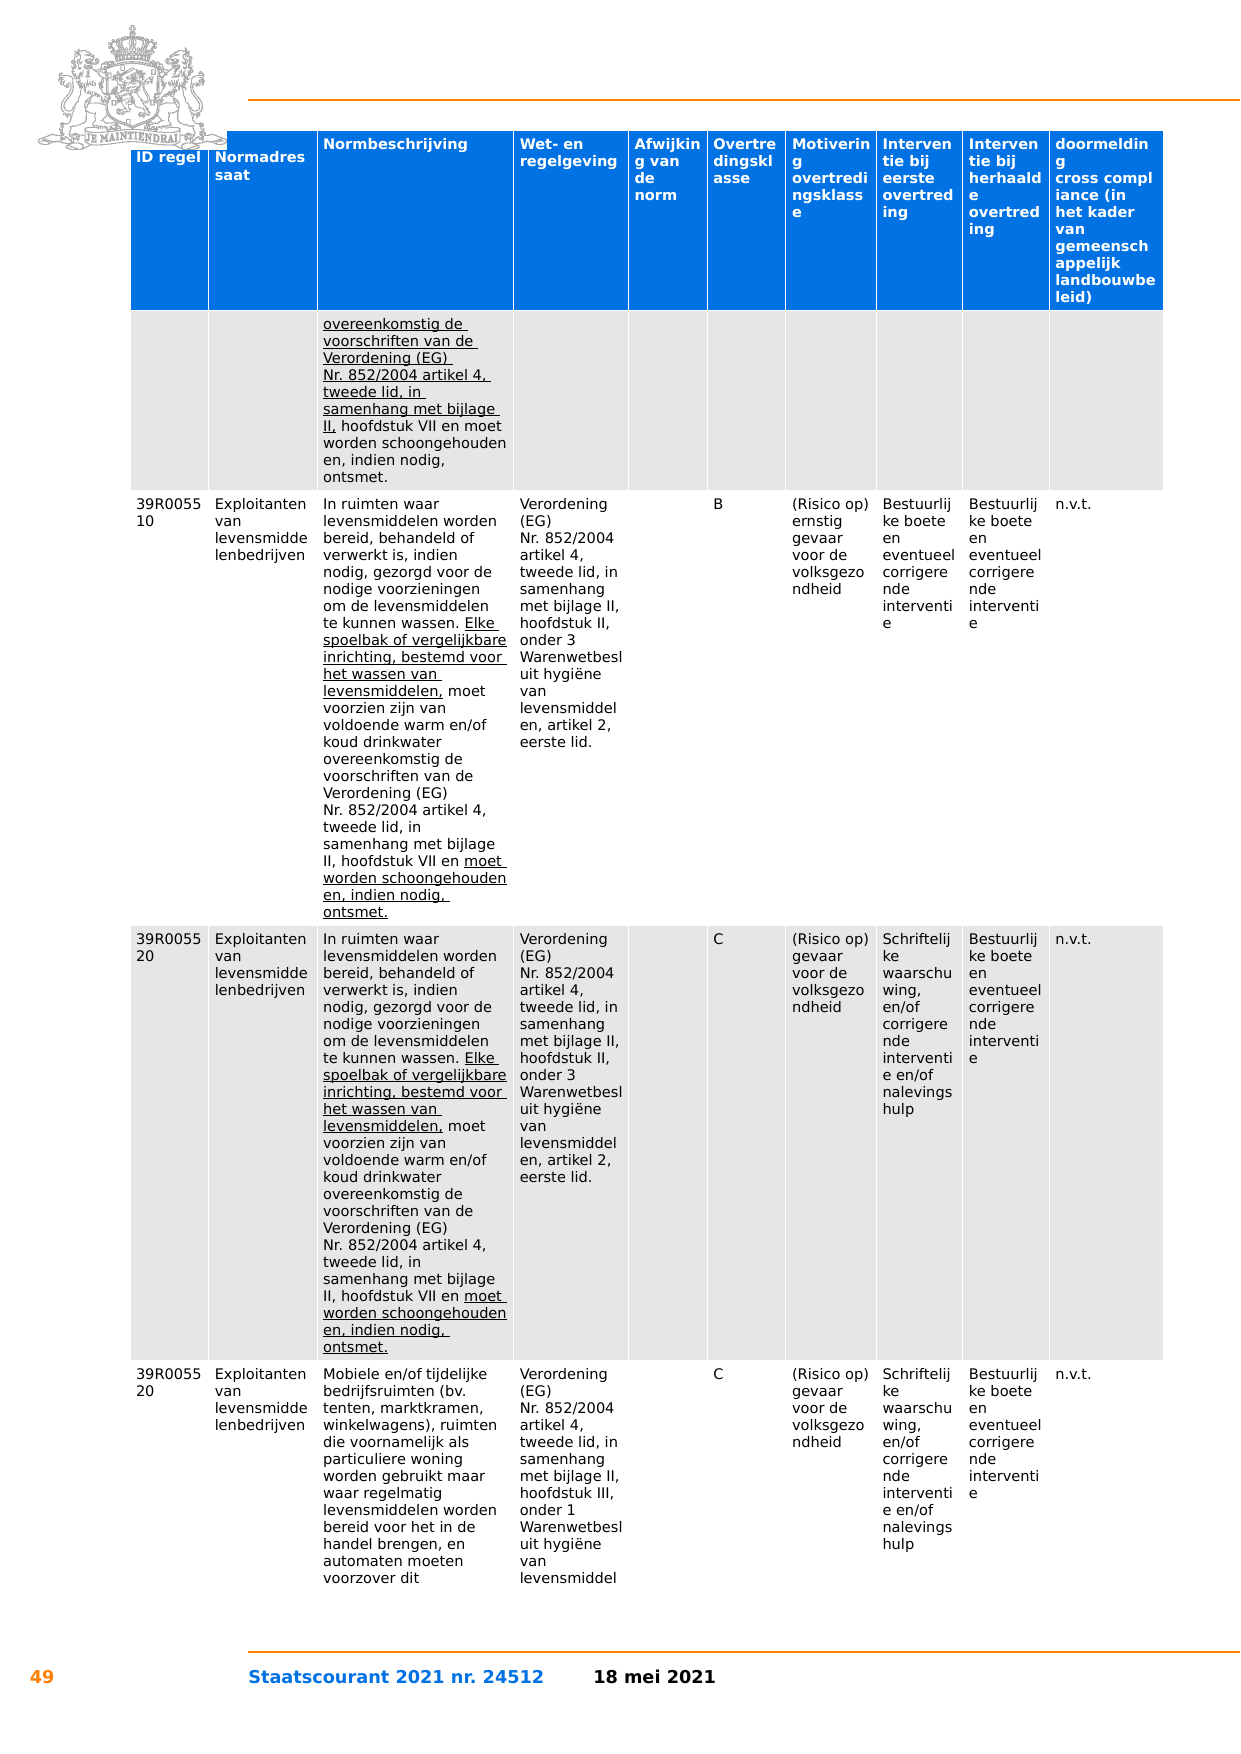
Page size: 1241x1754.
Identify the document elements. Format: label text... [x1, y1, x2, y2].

table_cell Bestuurlijke boete en eventueel corrigerende interventie [963, 491, 1049, 925]
table_cell Mobiele en/of tijdelijke bedrijfsruimten (bv. tenten, marktkramen, winkelwagens), ruimten die voornamelijk als particuliere woning worden gebruikt maar waar regelmatig levensmiddelen worden bereid voor het in de handel brengen, en automaten moeten voorzover dit [318, 1361, 513, 1591]
table_cell Schriftelijke waarschuwing, en/of corrigerende interventie en/of nalevingshulp [877, 1361, 962, 1591]
table_cell (Risico op) ernstig gevaar voor de volksgezondheid [786, 491, 876, 925]
table_cell Bestuurlijke boete en eventueel corrigerende interventie [963, 926, 1049, 1360]
table_cell [877, 311, 962, 490]
table_header Interventie bij eerste overtreding [877, 131, 962, 310]
table_cell (Risico op) gevaar voor de volksgezondheid [786, 1361, 876, 1591]
table_cell [629, 311, 707, 490]
table_cell [514, 311, 628, 490]
table_cell [629, 491, 707, 925]
picture [38, 25, 227, 150]
table_cell n.v.t. [1050, 1361, 1163, 1591]
table_cell n.v.t. [1050, 926, 1163, 1360]
table_cell Verordening (EG) Nr. 852/2004 artikel 4, tweede lid, in samenhang met bijlage II, hoofdstuk II, onder 3 Warenwetbesluit hygiëne van levensmiddelen, artikel 2, eerste lid. [514, 491, 628, 925]
table_cell [1050, 311, 1163, 490]
table_cell [209, 311, 317, 490]
table_cell [708, 311, 785, 490]
table_cell [963, 311, 1049, 490]
table_header Normadressaat [209, 131, 317, 310]
table_cell 39R005520 [131, 1361, 208, 1591]
table_cell [786, 311, 876, 490]
table_header ID regel [131, 150, 208, 310]
table_cell In ruimten waar levensmiddelen worden bereid, behandeld of verwerkt is, indien nodig, gezorgd voor de nodige voorzieningen om de levensmiddelen te kunnen wassen. Elke spoelbak of vergelijkbare inrichting, bestemd voor het wassen van levensmiddelen, moet voorzien zijn van voldoende warm en/of koud drinkwater overeenkomstig de voorschriften van de Verordening (EG) Nr. 852/2004 artikel 4, tweede lid, in samenhang met bijlage II, hoofdstuk VII en moet worden schoongehouden en, indien nodig, ontsmet. [318, 491, 513, 925]
table_cell 39R005510 [131, 491, 208, 925]
table_header Wet- en regelgeving [514, 131, 628, 310]
table_cell [131, 311, 208, 490]
table_header Normbeschrijving [318, 131, 513, 310]
table_cell 39R005520 [131, 926, 208, 1360]
table_header Overtredingsklasse [708, 131, 785, 310]
table_cell C [708, 926, 785, 1360]
table_cell B [708, 491, 785, 925]
table_cell C [708, 1361, 785, 1591]
table_cell overeenkomstig de voorschriften van de Verordening (EG) Nr. 852/2004 artikel 4, tweede lid, in samenhang met bijlage II, hoofdstuk VII en moet worden schoongehouden en, indien nodig, ontsmet. [318, 311, 513, 490]
table_cell Bestuurlijke boete en eventueel corrigerende interventie [963, 1361, 1049, 1591]
table_header Interventie bij herhaalde overtreding [963, 131, 1049, 310]
table_cell Verordening (EG) Nr. 852/2004 artikel 4, tweede lid, in samenhang met bijlage II, hoofdstuk II, onder 3 Warenwetbesluit hygiëne van levensmiddelen, artikel 2, eerste lid. [514, 926, 628, 1360]
table_cell n.v.t. [1050, 491, 1163, 925]
table_header doormelding cross compliance (in het kader van gemeenschappelijk landbouwbeleid) [1050, 131, 1163, 310]
table_cell In ruimten waar levensmiddelen worden bereid, behandeld of verwerkt is, indien nodig, gezorgd voor de nodige voorzieningen om de levensmiddelen te kunnen wassen. Elke spoelbak of vergelijkbare inrichting, bestemd voor het wassen van levensmiddelen, moet voorzien zijn van voldoende warm en/of koud drinkwater overeenkomstig de voorschriften van de Verordening (EG) Nr. 852/2004 artikel 4, tweede lid, in samenhang met bijlage II, hoofdstuk VII en moet worden schoongehouden en, indien nodig, ontsmet. [318, 926, 513, 1360]
table_cell Schriftelijke waarschuwing, en/of corrigerende interventie en/of nalevingshulp [877, 926, 962, 1360]
table_cell Exploitanten van levensmiddelenbedrijven [209, 491, 317, 925]
table_cell Verordening (EG) Nr. 852/2004 artikel 4, tweede lid, in samenhang met bijlage II, hoofdstuk III, onder 1 Warenwetbesluit hygiëne van levensmiddel [514, 1361, 628, 1591]
table_cell Exploitanten van levensmiddelenbedrijven [209, 1361, 317, 1591]
table_header Afwijking van de norm [629, 131, 707, 310]
table_header Motivering overtredingsklasse [786, 131, 876, 310]
table_cell (Risico op) gevaar voor de volksgezondheid [786, 926, 876, 1360]
table_cell [629, 1361, 707, 1591]
table_cell Bestuurlijke boete en eventueel corrigerende interventie [877, 491, 962, 925]
table_cell Exploitanten van levensmiddelenbedrijven [209, 926, 317, 1360]
table_cell [629, 926, 707, 1360]
